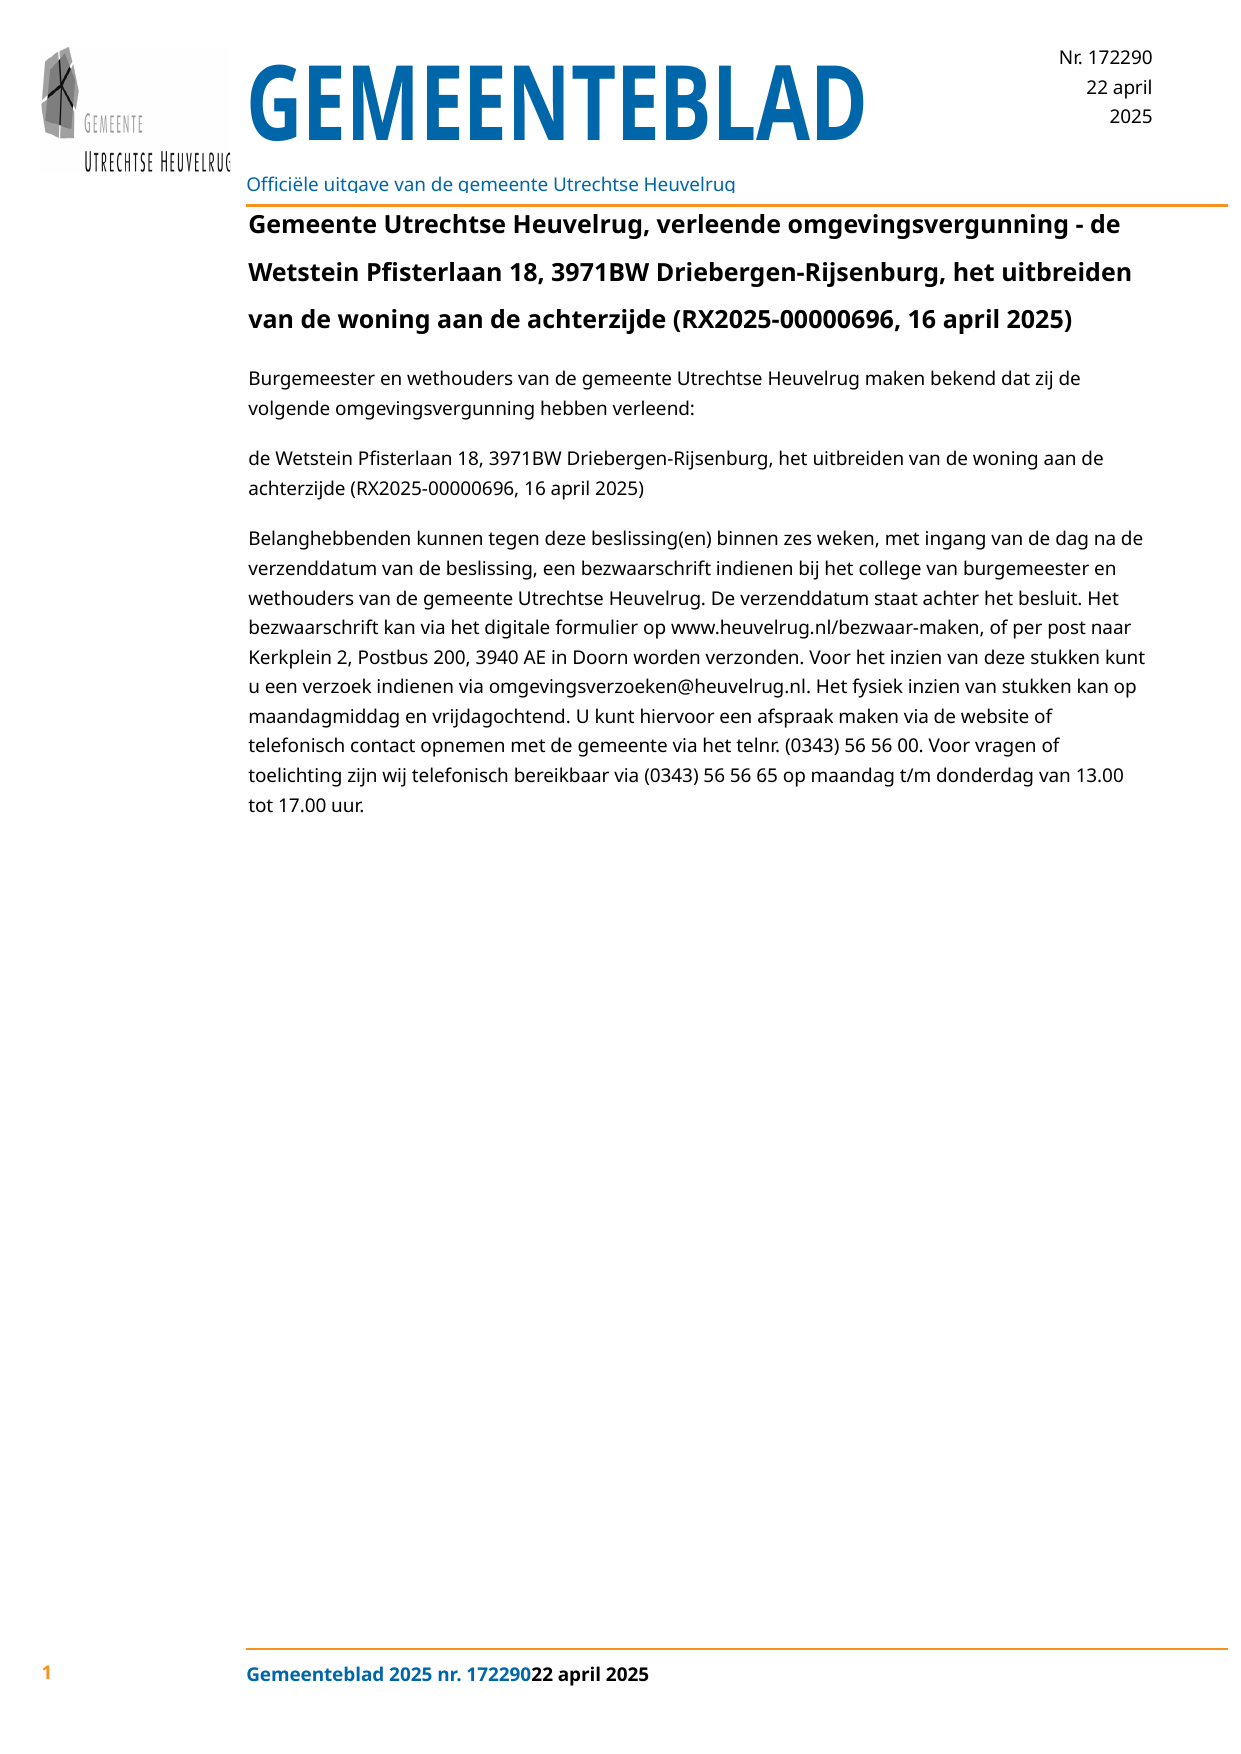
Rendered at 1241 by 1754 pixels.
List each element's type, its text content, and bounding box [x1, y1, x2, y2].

picture [41, 47, 231, 172]
text Belanghebbenden kunnen tegen deze beslissing(en) binnen zes weken, met ingang van de dag na de verzenddatum van de beslissing, een bezwaarschrift indienen bij het college van burgemeester en wethouders van de gemeente Utrechtse Heuvelrug. De verzenddatum staat achter het besluit. Het bezwaarschrift kan via het digitale formulier op www.heuvelrug.nl/bezwaar-maken, of per post naar Kerkplein 2, Postbus 200, 3940 AE in Doorn worden verzonden. Voor het inzien van deze stukken kunt u een verzoek indienen via omgevingsverzoeken@heuvelrug.nl. Het fysiek inzien van stukken kan op maandagmiddag en vrijdagochtend. U kunt hiervoor een afspraak maken via de website of telefonisch contact opnemen met de gemeente via het telnr. (0343) 56 56 00. Voor vragen of toelichting zijn wij telefonisch bereikbaar via (0343) 56 56 65 op maandag t/m donderdag van 13.00 tot 17.00 uur. [248, 526, 1152, 817]
text Gemeente Utrechtse Heuvelrug, verleende omgevingsvergunning - de Wetstein Pfisterlaan 18, 3971BW Driebergen-Rijsenburg, het uitbreiden van de woning aan de achterzijde (RX2025-00000696, 16 april 2025) [248, 207, 1152, 336]
text de Wetstein Pfisterlaan 18, 3971BW Driebergen-Rijsenburg, het uitbreiden van de woning aan de achterzijde (RX2025-00000696, 16 april 2025) [248, 446, 1152, 501]
text Burgemeester en wethouders van de gemeente Utrechtse Heuvelrug maken bekend dat zij de volgende omgevingsvergunning hebben verleend: [248, 366, 1152, 421]
